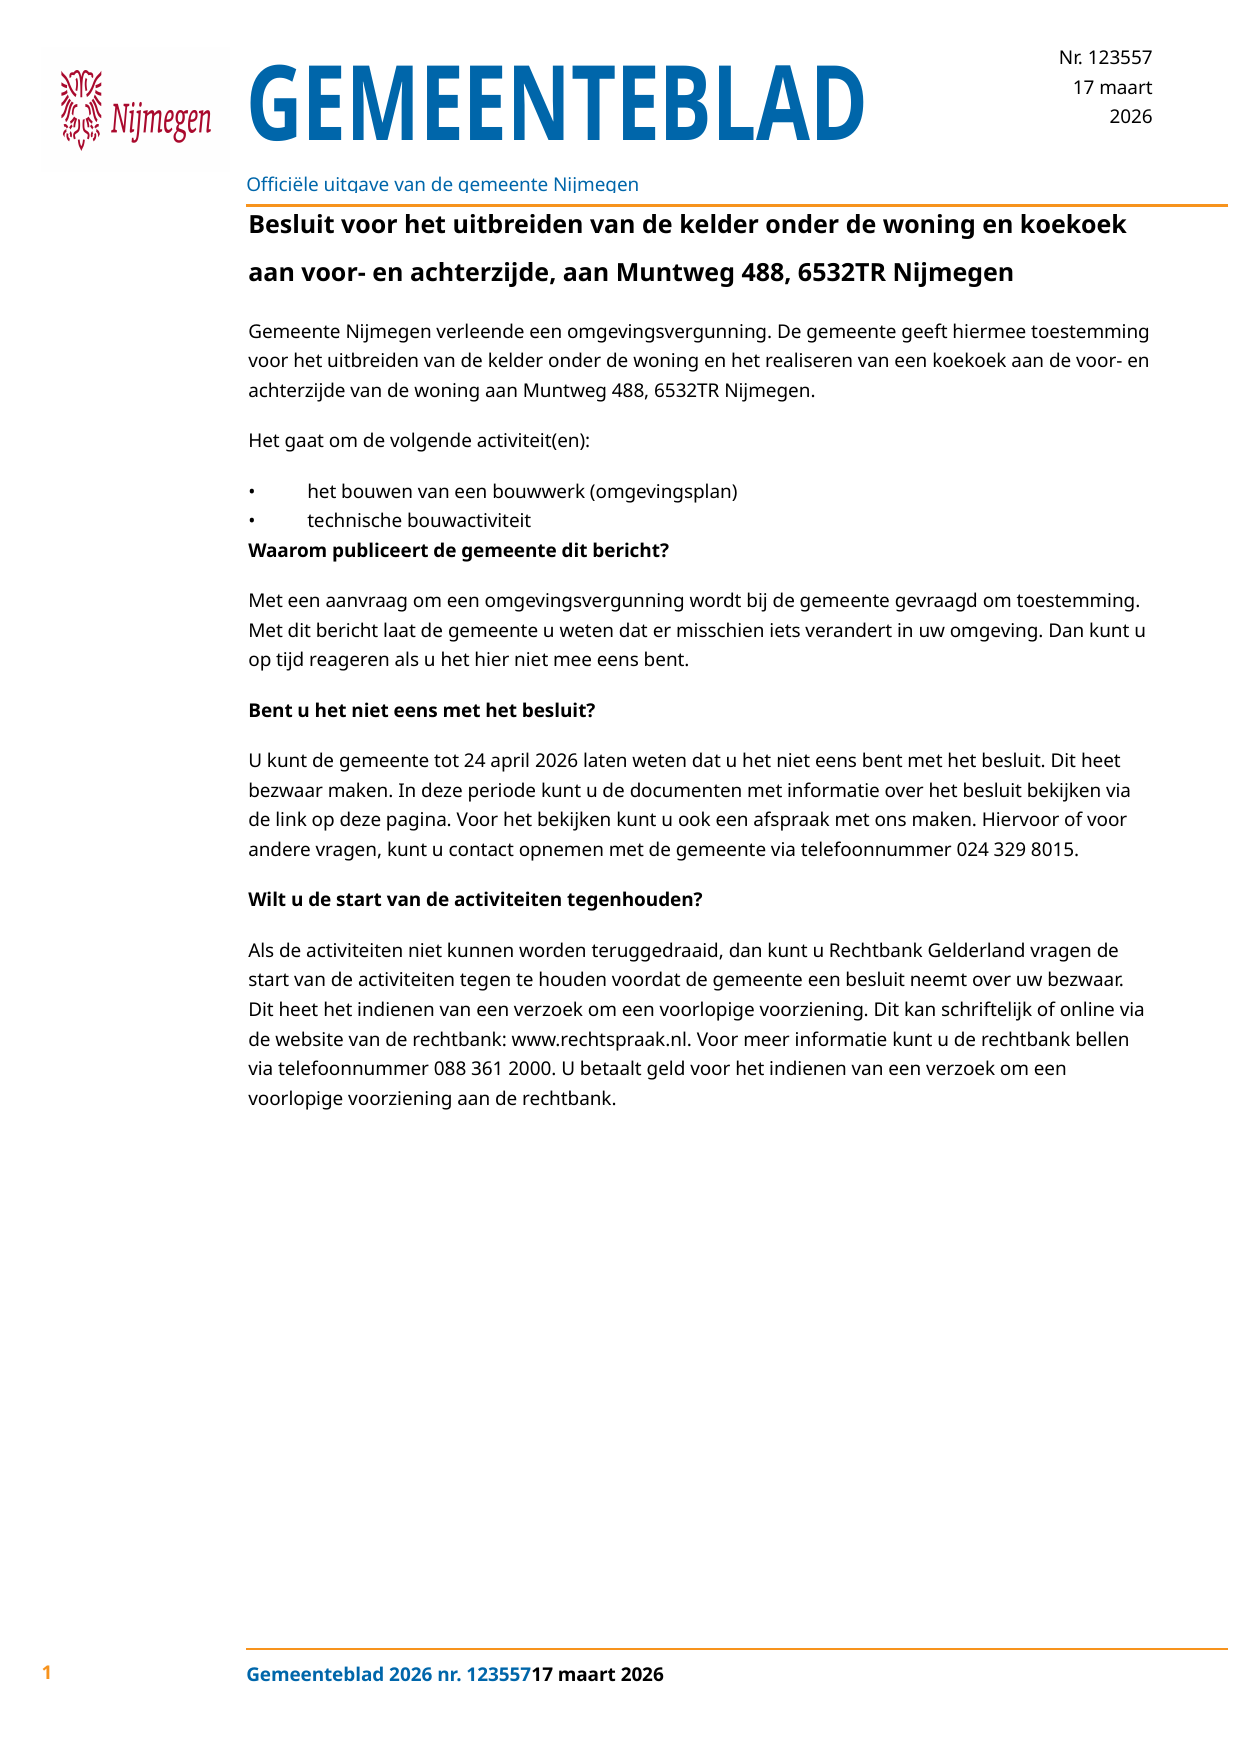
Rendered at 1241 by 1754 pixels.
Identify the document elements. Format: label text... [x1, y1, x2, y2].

list het bouwen van een bouwwerk (omgevingsplan) [248, 478, 1152, 504]
list technische bouwactiviteit [248, 507, 1152, 533]
text Wilt u de start van de activiteiten tegenhouden? [248, 887, 1152, 912]
text Bent u het niet eens met het besluit? [248, 697, 1152, 723]
text Als de activiteiten niet kunnen worden teruggedraaid, dan kunt u Rechtbank Gelderland vragen de start van de activiteiten tegen te houden voordat de gemeente een besluit neemt over uw bezwaar. Dit heet het indienen van een verzoek om een voorlopige voorziening. Dit kan schriftelijk of online via de website van de rechtbank: www.rechtspraak.nl. Voor meer informatie kunt u de rechtbank bellen via telefoonnummer 088 361 2000. U betaalt geld voor het indienen van een verzoek om een voorlopige voorziening aan de rechtbank. [248, 937, 1152, 1111]
text U kunt de gemeente tot 24 april 2026 laten weten dat u het niet eens bent met het besluit. Dit heet bezwaar maken. In deze periode kunt u de documenten met informatie over het besluit bekijken via de link op deze pagina. Voor het bekijken kunt u ook een afspraak met ons maken. Hiervoor of voor andere vragen, kunt u contact opnemen met de gemeente via telefoonnummer 024 329 8015. [248, 747, 1152, 862]
text Met een aanvraag om een omgevingsvergunning wordt bij de gemeente gevraagd om toestemming. Met dit bericht laat de gemeente u weten dat er misschien iets verandert in uw omgeving. Dan kunt u op tijd reageren als u het hier niet mee eens bent. [248, 587, 1152, 672]
text Het gaat om de volgende activiteit(en): [248, 427, 1152, 453]
text Gemeente Nijmegen verleende een omgevingsvergunning. De gemeente geeft hiermee toestemming voor het uitbreiden van de kelder onder de woning en het realiseren van een koekoek aan de voor- en achterzijde van de woning aan Muntweg 488, 6532TR Nijmegen. [248, 318, 1152, 403]
text Waarom publiceert de gemeente dit bericht? [248, 537, 1152, 563]
picture [41, 47, 231, 172]
text Besluit voor het uitbreiden van de kelder onder de woning en koekoek aan voor- en achterzijde, aan Muntweg 488, 6532TR Nijmegen [248, 207, 1152, 288]
